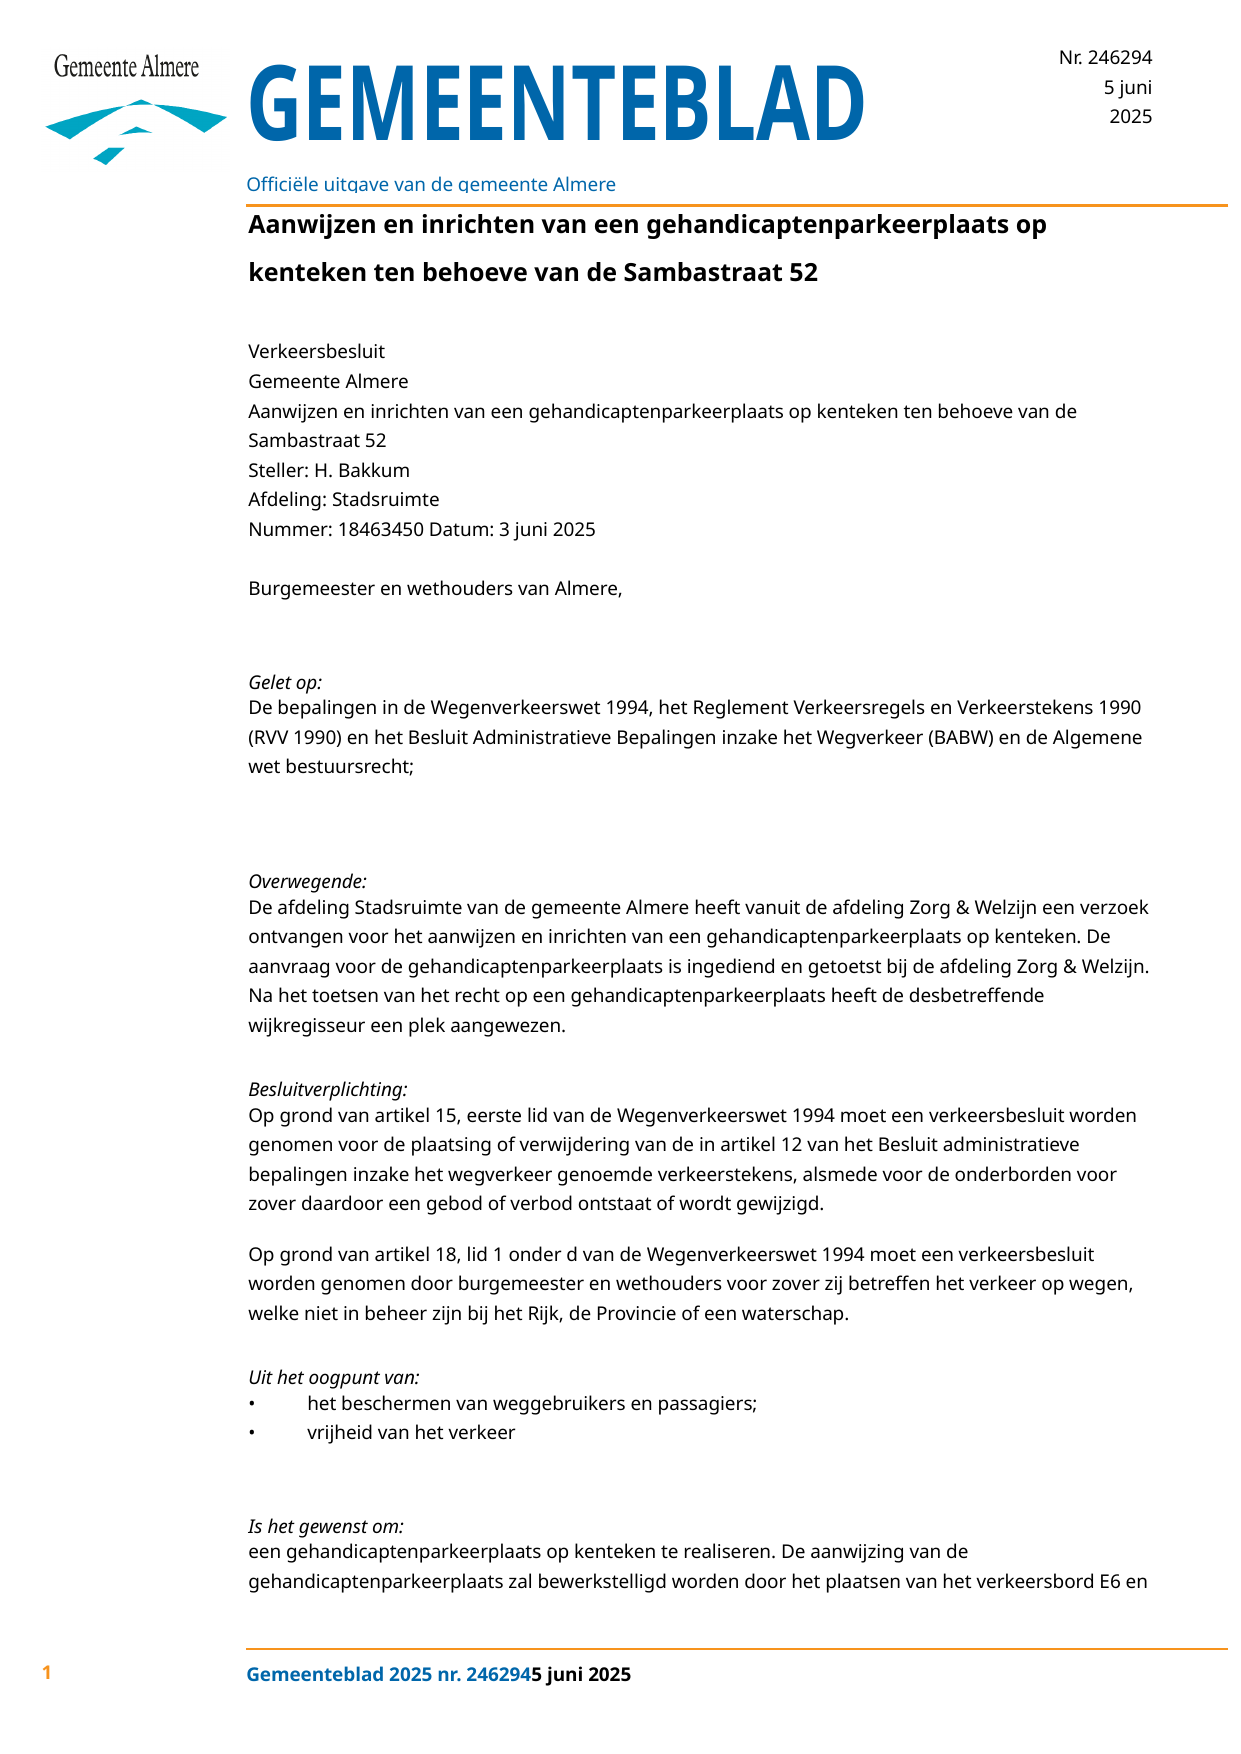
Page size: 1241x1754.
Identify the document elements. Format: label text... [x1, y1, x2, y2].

text Burgemeester en wethouders van Almere, [248, 575, 1152, 601]
text Afdeling: Stadsruimte [248, 487, 1152, 512]
text Nummer: 18463450 Datum: 3 juni 2025 [248, 516, 1152, 542]
text Is het gewenst om: [248, 1513, 1152, 1539]
text Overwegende: [248, 868, 1152, 894]
text De bepalingen in de Wegenverkeerswet 1994, het Reglement Verkeersregels en Verkeerstekens 1990 (RVV 1990) en het Besluit Administratieve Bepalingen inzake het Wegverkeer (BABW) en de Algemene wet bestuursrecht; [248, 694, 1152, 779]
text Aanwijzen en inrichten van een gehandicaptenparkeerplaats op kenteken ten behoeve van de Sambastraat 52 [248, 398, 1152, 453]
text Besluitverplichting: [248, 1076, 1152, 1102]
list vrijheid van het verkeer [248, 1419, 1152, 1445]
text Op grond van artikel 15, eerste lid van de Wegenverkeerswet 1994 moet een verkeersbesluit worden genomen voor de plaatsing of verwijdering van de in artikel 12 van het Besluit administratieve bepalingen inzake het wegverkeer genoemde verkeerstekens, alsmede voor de onderborden voor zover daardoor een gebod of verbod ontstaat of wordt gewijzigd. [248, 1102, 1152, 1216]
text De afdeling Stadsruimte van de gemeente Almere heeft vanuit de afdeling Zorg & Welzijn een verzoek ontvangen voor het aanwijzen en inrichten van een gehandicaptenparkeerplaats op kenteken. De aanvraag voor de gehandicaptenparkeerplaats is ingediend en getoetst bij de afdeling Zorg & Welzijn. Na het toetsen van het recht op een gehandicaptenparkeerplaats heeft de desbetreffende wijkregisseur een plek aangewezen. [248, 894, 1152, 1038]
list het beschermen van weggebruikers en passagiers; [248, 1390, 1152, 1416]
picture [41, 47, 231, 172]
text Gemeente Almere [248, 368, 1152, 394]
text een gehandicaptenparkeerplaats op kenteken te realiseren. De aanwijzing van de gehandicaptenparkeerplaats zal bewerkstelligd worden door het plaatsen van het verkeersbord E6 en [248, 1539, 1152, 1594]
text Steller: H. Bakkum [248, 457, 1152, 483]
text Op grond van artikel 18, lid 1 onder d van de Wegenverkeerswet 1994 moet een verkeersbesluit worden genomen door burgemeester en wethouders voor zover zij betreffen het verkeer op wegen, welke niet in beheer zijn bij het Rijk, de Provincie of een waterschap. [248, 1241, 1152, 1326]
text Gelet op: [248, 669, 1152, 694]
text Aanwijzen en inrichten van een gehandicaptenparkeerplaats op kenteken ten behoeve van de Sambastraat 52 [248, 207, 1152, 288]
text Uit het oogpunt van: [248, 1364, 1152, 1390]
text Verkeersbesluit [248, 339, 1152, 364]
